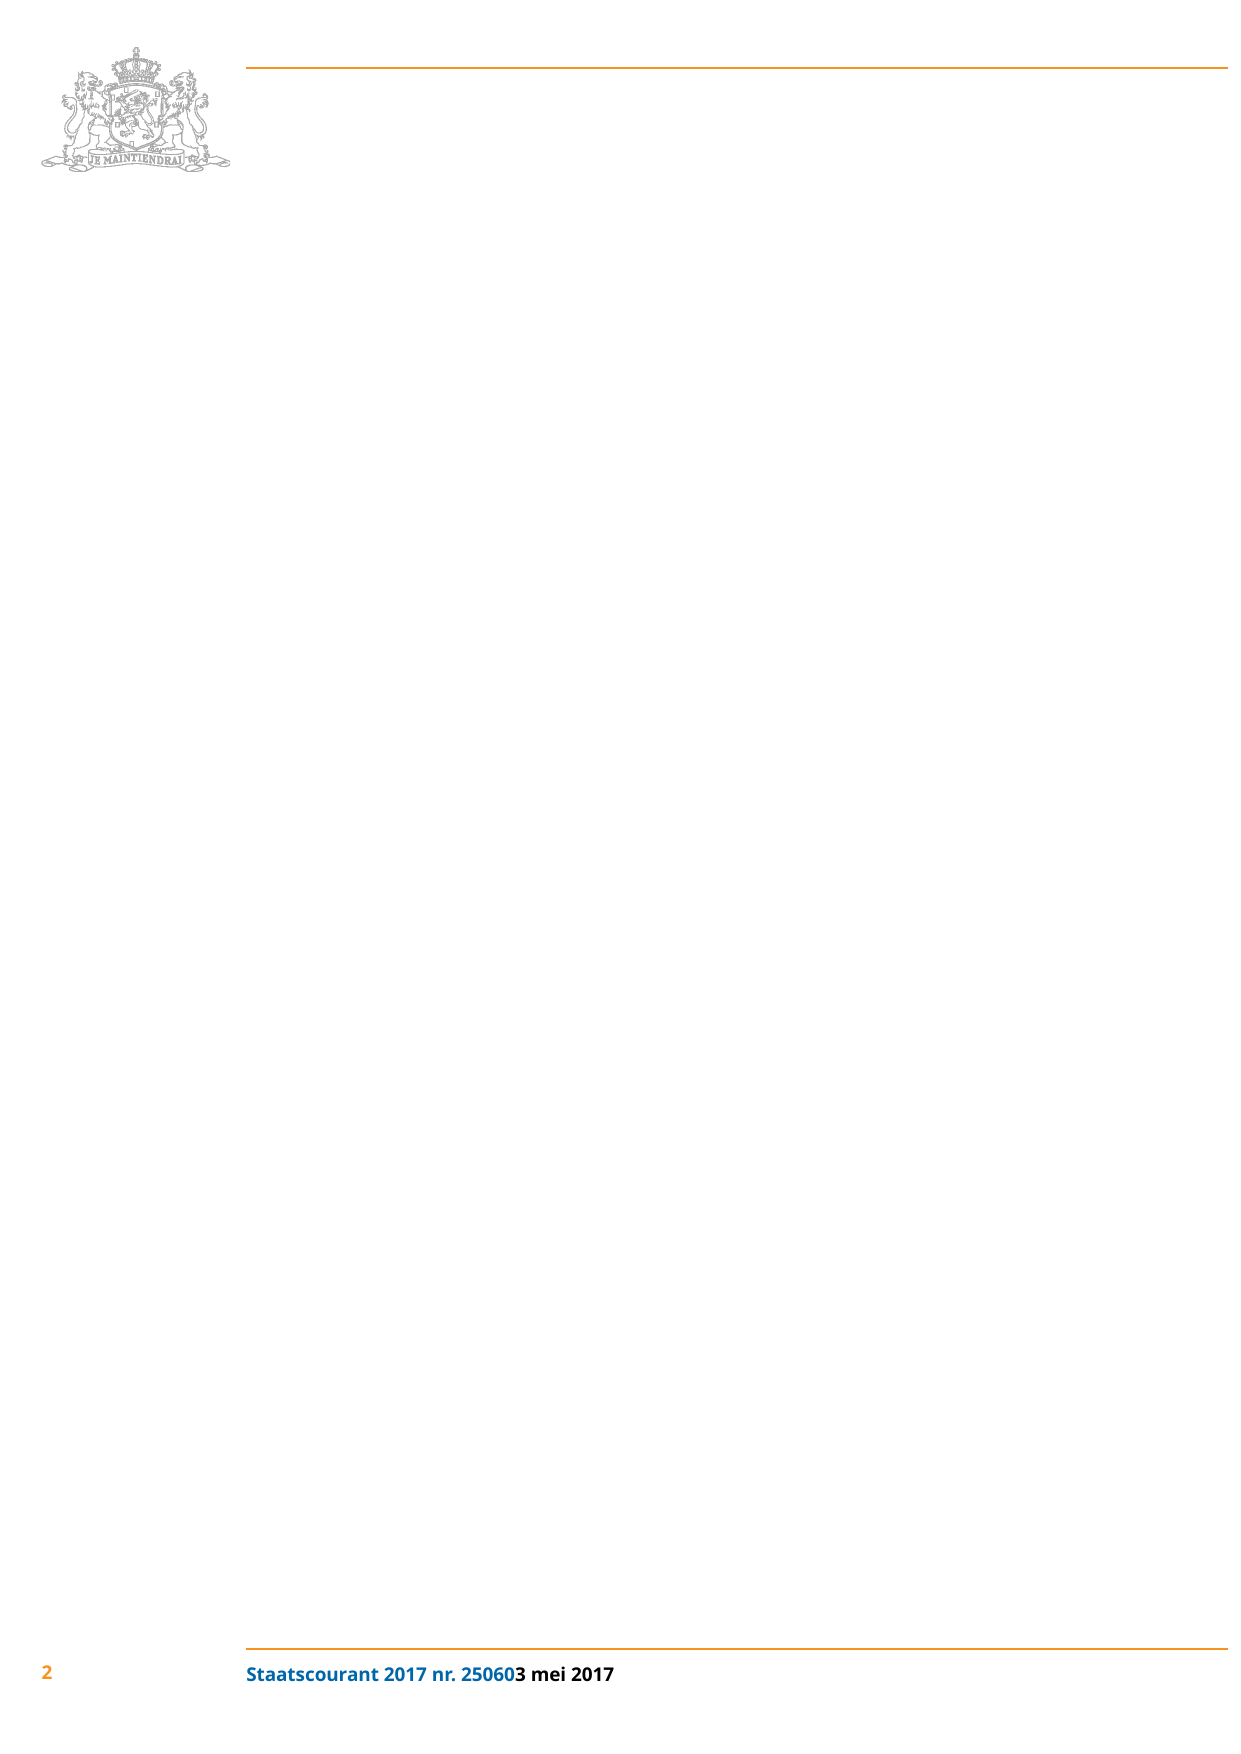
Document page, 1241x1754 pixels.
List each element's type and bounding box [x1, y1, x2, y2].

picture [41, 47, 231, 172]
